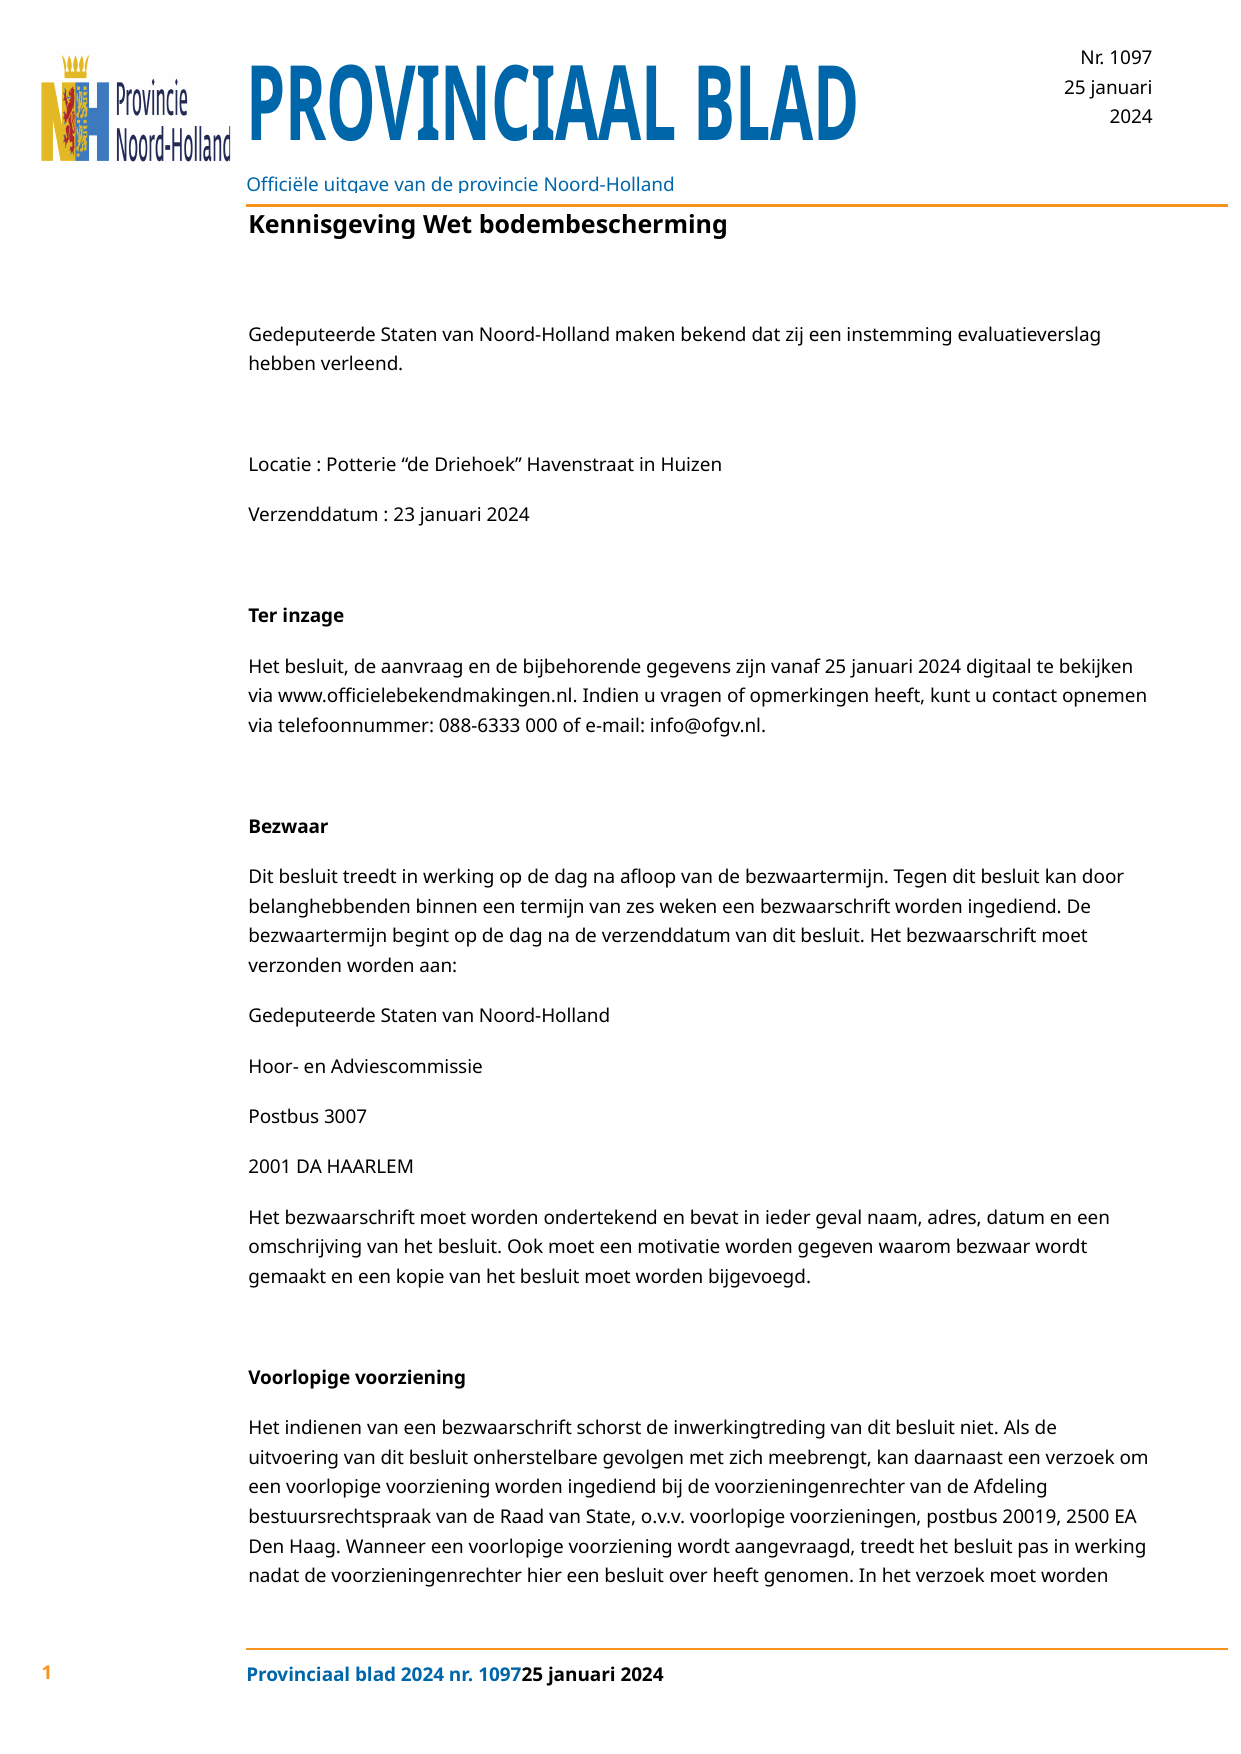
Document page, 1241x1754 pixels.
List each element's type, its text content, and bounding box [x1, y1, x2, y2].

text Locatie : Potterie “de Driehoek” Havenstraat in Huizen [248, 451, 1152, 477]
picture [41, 47, 231, 172]
text Gedeputeerde Staten van Noord-Holland maken bekend dat zij een instemming evaluatieverslag hebben verleend. [248, 321, 1152, 376]
text Postbus 3007 [248, 1103, 1152, 1129]
text Voorlopige voorziening [248, 1364, 1152, 1390]
text Gedeputeerde Staten van Noord-Holland [248, 1002, 1152, 1028]
text Kennisgeving Wet bodembescherming [248, 207, 1152, 241]
text 2001 DA HAARLEM [248, 1154, 1152, 1179]
text Het indienen van een bezwaarschrift schorst de inwerkingtreding van dit besluit niet. Als de uitvoering van dit besluit onherstelbare gevolgen met zich meebrengt, kan daarnaast een verzoek om een voorlopige voorziening worden ingediend bij de voorzieningenrechter van de Afdeling bestuursrechtspraak van de Raad van State, o.v.v. voorlopige voorzieningen, postbus 20019, 2500 EA Den Haag. Wanneer een voorlopige voorziening wordt aangevraagd, treedt het besluit pas in werking nadat de voorzieningenrechter hier een besluit over heeft genomen. In het verzoek moet worden [248, 1414, 1152, 1588]
text Dit besluit treedt in werking op de dag na afloop van de bezwaartermijn. Tegen dit besluit kan door belanghebbenden binnen een termijn van zes weken een bezwaarschrift worden ingediend. De bezwaartermijn begint op de dag na de verzenddatum van dit besluit. Het bezwaarschrift moet verzonden worden aan: [248, 863, 1152, 978]
text Verzenddatum : 23 januari 2024 [248, 502, 1152, 527]
text Hoor- en Adviescommissie [248, 1053, 1152, 1078]
text Het bezwaarschrift moet worden ondertekend en bevat in ieder geval naam, adres, datum en een omschrijving van het besluit. Ook moet een motivatie worden gegeven waarom bezwaar wordt gemaakt en een kopie van het besluit moet worden bijgevoegd. [248, 1204, 1152, 1289]
text Bezwaar [248, 813, 1152, 838]
text Het besluit, de aanvraag en de bijbehorende gegevens zijn vanaf 25 januari 2024 digitaal te bekijken via www.officielebekendmakingen.nl. Indien u vragen of opmerkingen heeft, kunt u contact opnemen via telefoonnummer: 088-6333 000 of e-mail: info@ofgv.nl. [248, 653, 1152, 738]
text Ter inzage [248, 602, 1152, 628]
